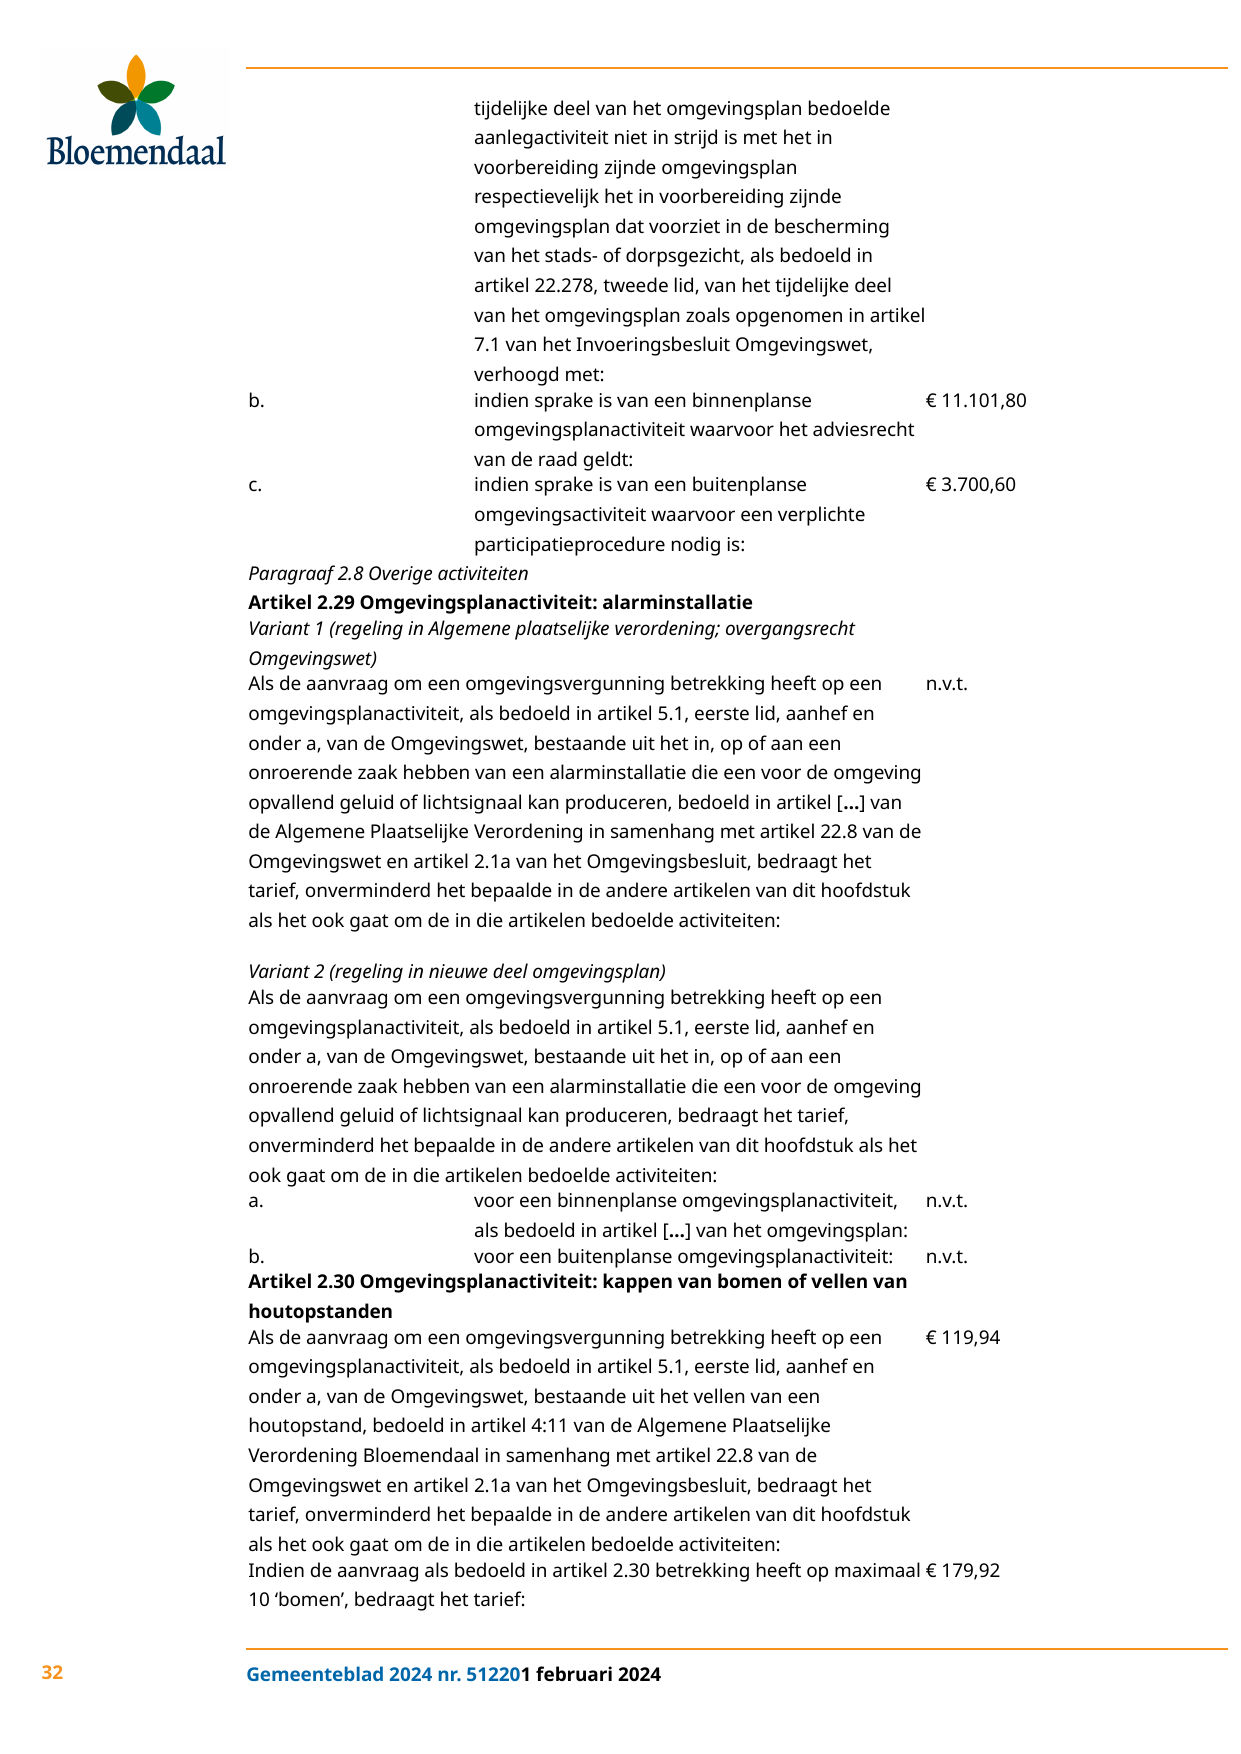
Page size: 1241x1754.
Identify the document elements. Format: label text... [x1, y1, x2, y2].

table_cell voor een binnenplanse omgevingsplanactiviteit, als bedoeld in artikel […] van het omgevingsplan: [474, 1188, 926, 1243]
table_cell [926, 984, 1152, 1188]
table_cell € 11.101,80 [926, 387, 1152, 472]
table_cell [926, 615, 1152, 671]
table_cell [926, 95, 1152, 387]
table_cell Indien de aanvraag als bedoeld in artikel 2.30 betrekking heeft op maximaal 10 ‘bomen’, bedraagt het tarief: [248, 1557, 926, 1612]
table_cell [248, 95, 474, 387]
table_cell [248, 933, 926, 959]
table_cell Variant 1 (regeling in Algemene plaatselijke verordening; overgangsrecht Omgevingswet) [248, 615, 926, 671]
table_cell n.v.t. [926, 1243, 1152, 1269]
table_cell € 119,94 [926, 1324, 1152, 1557]
table_cell indien sprake is van een binnenplanse omgevingsplanactiviteit waarvoor het adviesrecht van de raad geldt: [474, 387, 926, 472]
table_header [926, 590, 1152, 615]
picture [41, 47, 231, 172]
table_cell indien sprake is van een buitenplanse omgevingsactiviteit waarvoor een verplichte participatieprocedure nodig is: [474, 472, 926, 557]
text Paragraaf 2.8 Overige activiteiten [248, 560, 1152, 586]
table_cell € 3.700,60 [926, 472, 1152, 557]
table_cell b. [248, 1243, 474, 1269]
table_cell [926, 933, 1152, 959]
table_cell voor een buitenplanse omgevingsplanactiviteit: [474, 1243, 926, 1269]
table_cell n.v.t. [926, 671, 1152, 933]
table_cell Variant 2 (regeling in nieuwe deel omgevingsplan) [248, 959, 926, 984]
table_cell Als de aanvraag om een omgevingsvergunning betrekking heeft op een omgevingsplanactiviteit, als bedoeld in artikel 5.1, eerste lid, aanhef en onder a, van de Omgevingswet, bestaande uit het in, op of aan een onroerende zaak hebben van een alarminstallatie die een voor de omgeving opvallend geluid of lichtsignaal kan produceren, bedraagt het tarief, onverminderd het bepaalde in de andere artikelen van dit hoofdstuk als het ook gaat om de in die artikelen bedoelde activiteiten: [248, 984, 926, 1188]
table_header Artikel 2.29 Omgevingsplanactiviteit: alarminstallatie [248, 590, 926, 615]
table_cell a. [248, 1188, 474, 1243]
table_cell n.v.t. [926, 1188, 1152, 1243]
table_cell tijdelijke deel van het omgevingsplan bedoelde aanlegactiviteit niet in strijd is met het in voorbereiding zijnde omgevingsplan respectievelijk het in voorbereiding zijnde omgevingsplan dat voorziet in de bescherming van het stads- of dorpsgezicht, als bedoeld in artikel 22.278, tweede lid, van het tijdelijke deel van het omgevingsplan zoals opgenomen in artikel 7.1 van het Invoeringsbesluit Omgevingswet, verhoogd met: [474, 95, 926, 387]
table_cell Als de aanvraag om een omgevingsvergunning betrekking heeft op een omgevingsplanactiviteit, als bedoeld in artikel 5.1, eerste lid, aanhef en onder a, van de Omgevingswet, bestaande uit het vellen van een houtopstand, bedoeld in artikel 4:11 van de Algemene Plaatselijke Verordening Bloemendaal in samenhang met artikel 22.8 van de Omgevingswet en artikel 2.1a van het Omgevingsbesluit, bedraagt het tarief, onverminderd het bepaalde in de andere artikelen van dit hoofdstuk als het ook gaat om de in die artikelen bedoelde activiteiten: [248, 1324, 926, 1557]
table_cell b. [248, 387, 474, 472]
table_cell € 179,92 [926, 1557, 1152, 1612]
table_cell c. [248, 472, 474, 557]
table_cell [926, 1269, 1152, 1324]
table_cell Artikel 2.30 Omgevingsplanactiviteit: kappen van bomen of vellen van houtopstanden [248, 1269, 926, 1324]
table_cell Als de aanvraag om een omgevingsvergunning betrekking heeft op een omgevingsplanactiviteit, als bedoeld in artikel 5.1, eerste lid, aanhef en onder a, van de Omgevingswet, bestaande uit het in, op of aan een onroerende zaak hebben van een alarminstallatie die een voor de omgeving opvallend geluid of lichtsignaal kan produceren, bedoeld in artikel […] van de Algemene Plaatselijke Verordening in samenhang met artikel 22.8 van de Omgevingswet en artikel 2.1a van het Omgevingsbesluit, bedraagt het tarief, onverminderd het bepaalde in de andere artikelen van dit hoofdstuk als het ook gaat om de in die artikelen bedoelde activiteiten: [248, 671, 926, 933]
table_cell [926, 959, 1152, 984]
